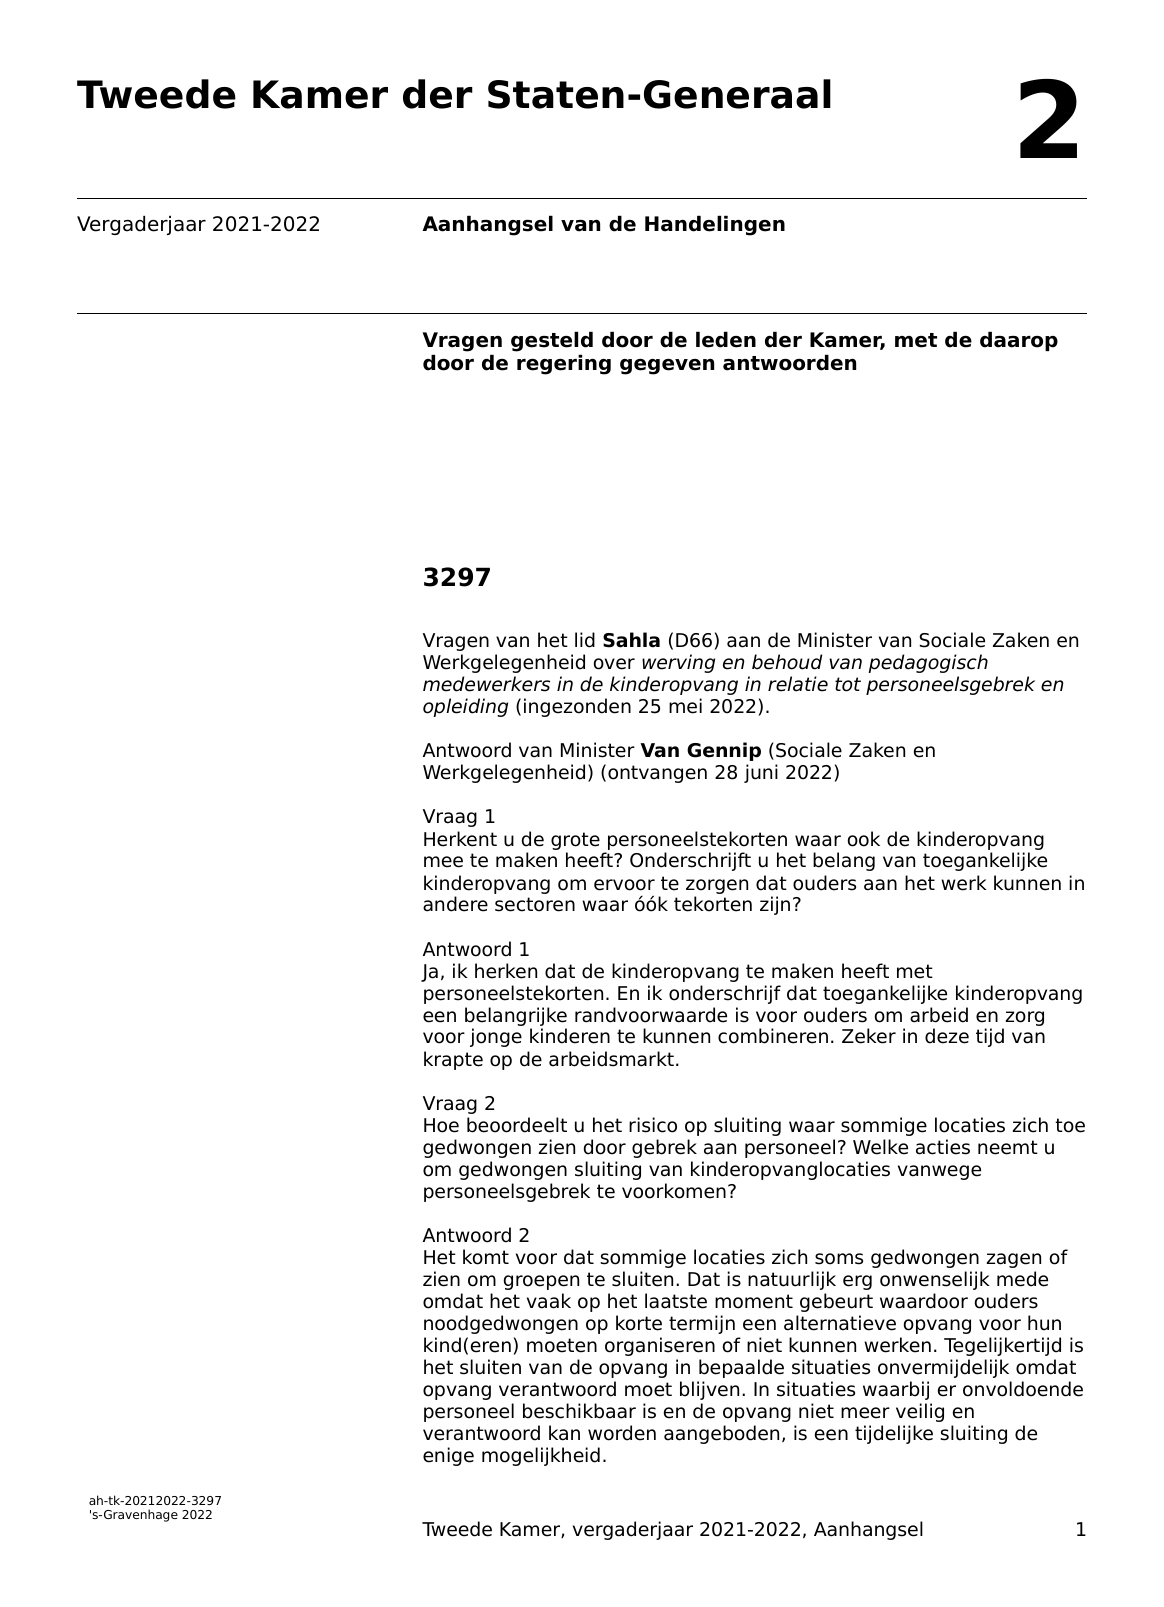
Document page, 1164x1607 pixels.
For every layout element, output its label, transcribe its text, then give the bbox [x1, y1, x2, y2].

table_cell Aanhangsel van de Handelingen [422, 199, 1087, 313]
text Antwoord van Minister Van Gennip (Sociale Zaken en Werkgelegenheid) (ontvangen 28 juni 2022) [422, 740, 1087, 784]
table_header Tweede Kamer der Staten-Generaal [77, 59, 886, 198]
text Antwoord 2 [422, 1225, 1087, 1247]
text ah-tk-20212022-3297 [88, 1494, 323, 1508]
text Vraag 2 [422, 1093, 1087, 1114]
text Het komt voor dat sommige locaties zich soms gedwongen zagen of zien om groepen te sluiten. Dat is natuurlijk erg onwenselijk mede omdat het vaak op het laatste moment gebeurt waardoor ouders noodgedwongen op korte termijn een alternatieve opvang voor hun kind(eren) moeten organiseren of niet kunnen werken. Tegelijkertijd is het sluiten van de opvang in bepaalde situaties onvermijdelijk omdat opvang verantwoord moet blijven. In situaties waarbij er onvoldoende personeel beschikbaar is en de opvang niet meer veilig en verantwoord kan worden aangeboden, is een tijdelijke sluiting de enige mogelijkheid. [422, 1247, 1087, 1466]
table_cell [77, 314, 422, 375]
text 3297 [422, 563, 1087, 592]
table_header 2 [886, 59, 1087, 198]
table_cell Vragen gesteld door de leden der Kamer, met de daarop door de regering gegeven antwoorden [422, 314, 1087, 375]
text Vraag 1 [422, 806, 1087, 828]
table_cell Vergaderjaar 2021-2022 [77, 199, 422, 313]
text 's-Gravenhage 2022 [88, 1508, 323, 1522]
text Antwoord 1 [422, 938, 1087, 961]
text Herkent u de grote personeelstekorten waar ook de kinderopvang mee te maken heeft? Onderschrijft u het belang van toegankelijke kinderopvang om ervoor te zorgen dat ouders aan het werk kunnen in andere sectoren waar óók tekorten zijn? [422, 828, 1087, 916]
text Ja, ik herken dat de kinderopvang te maken heeft met personeelstekorten. En ik onderschrijf dat toegankelijke kinderopvang een belangrijke randvoorwaarde is voor ouders om arbeid en zorg voor jonge kinderen te kunnen combineren. Zeker in deze tijd van krapte op de arbeidsmarkt. [422, 961, 1087, 1070]
text Hoe beoordeelt u het risico op sluiting waar sommige locaties zich toe gedwongen zien door gebrek aan personeel? Welke acties neemt u om gedwongen sluiting van kinderopvanglocaties vanwege personeelsgebrek te voorkomen? [422, 1114, 1087, 1202]
text Vragen van het lid Sahla (D66) aan de Minister van Sociale Zaken en Werkgelegenheid over werving en behoud van pedagogisch medewerkers in de kinderopvang in relatie tot personeelsgebrek en opleiding (ingezonden 25 mei 2022). [422, 630, 1087, 718]
